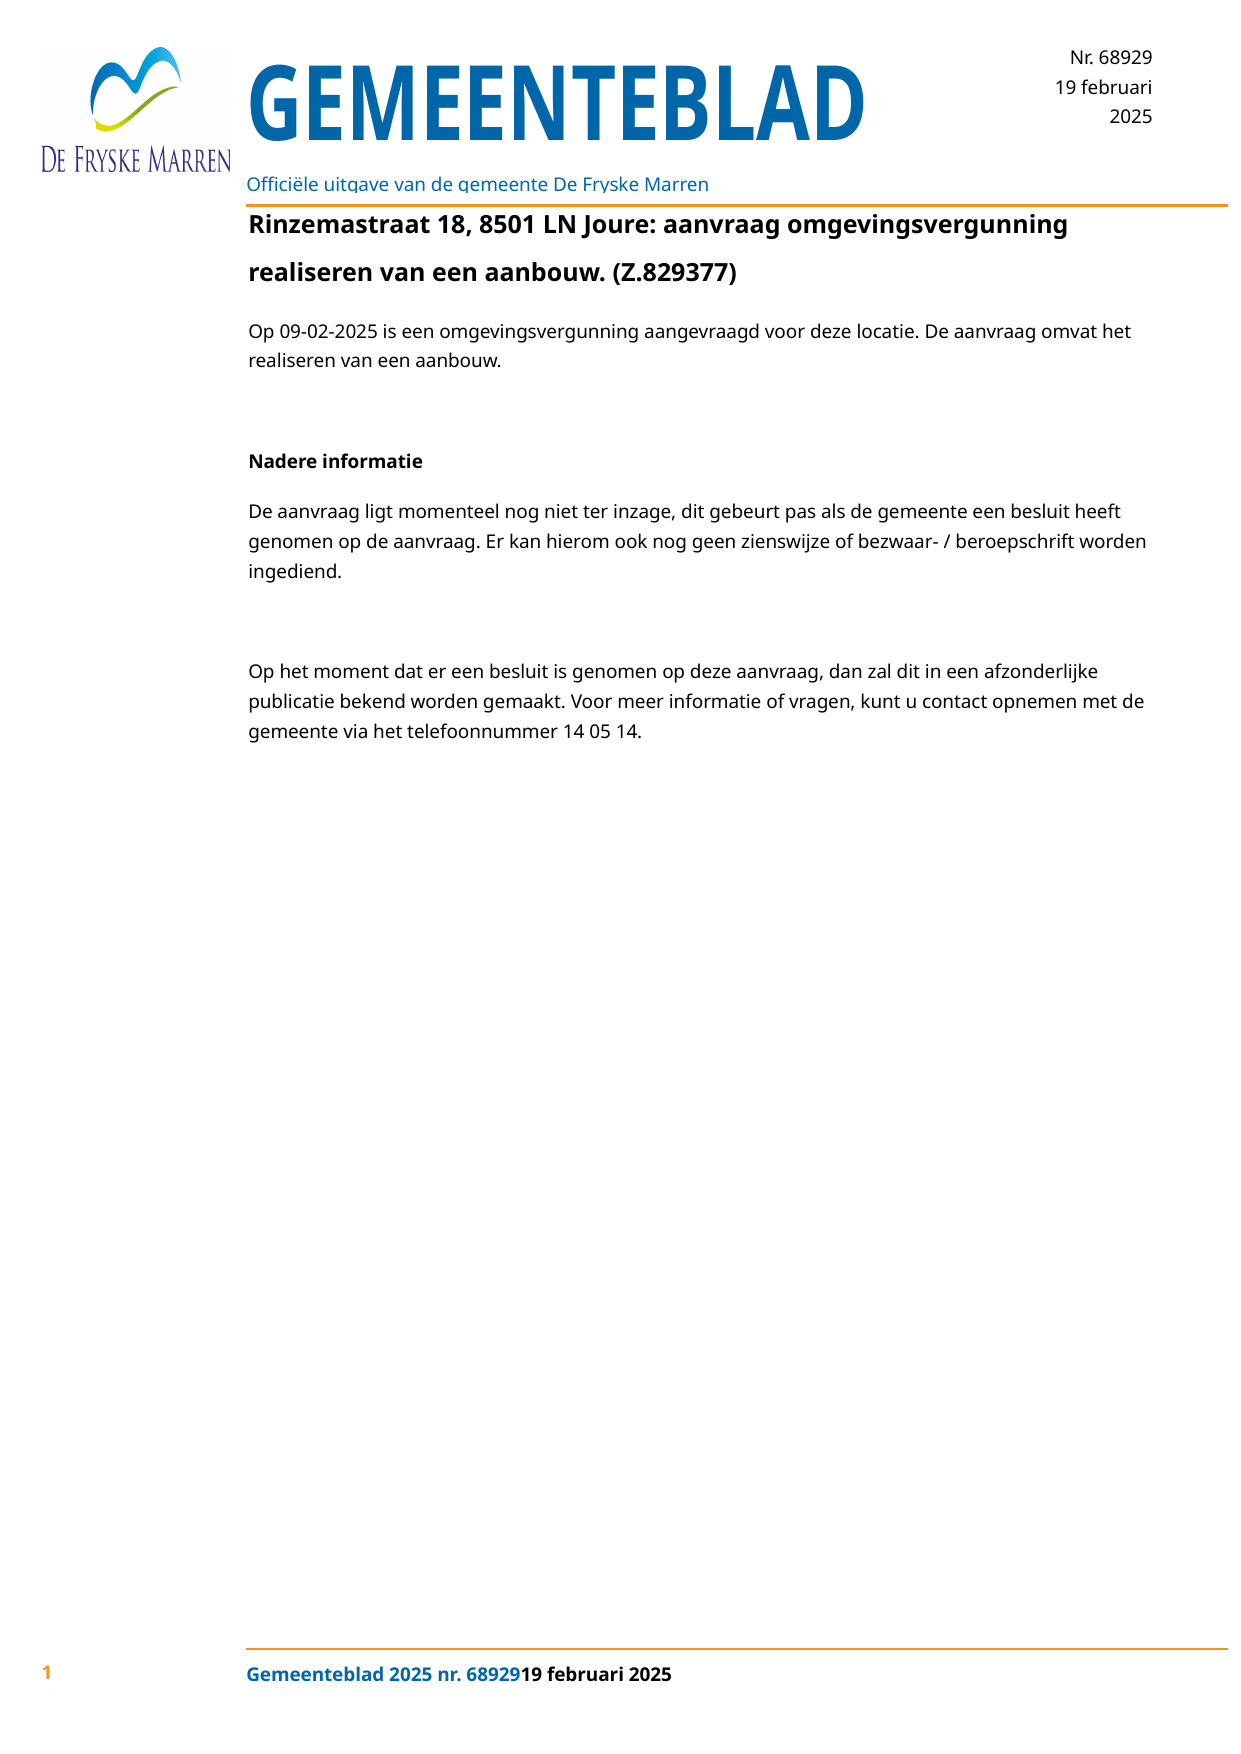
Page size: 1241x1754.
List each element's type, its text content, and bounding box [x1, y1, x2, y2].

text De aanvraag ligt momenteel nog niet ter inzage, dit gebeurt pas als de gemeente een besluit heeft genomen op de aanvraag. Er kan hierom ook nog geen zienswijze of bezwaar- / beroepschrift worden ingediend. [248, 499, 1152, 584]
text Op 09-02-2025 is een omgevingsvergunning aangevraagd voor deze locatie. De aanvraag omvat het realiseren van een aanbouw. [248, 318, 1152, 373]
picture [41, 47, 231, 172]
text Nadere informatie [248, 448, 1152, 474]
text Op het moment dat er een besluit is genomen op deze aanvraag, dan zal dit in een afzonderlijke publicatie bekend worden gemaakt. Voor meer informatie of vragen, kunt u contact opnemen met de gemeente via het telefoonnummer 14 05 14. [248, 659, 1152, 744]
text Rinzemastraat 18, 8501 LN Joure: aanvraag omgevingsvergunning realiseren van een aanbouw. (Z.829377) [248, 207, 1152, 288]
